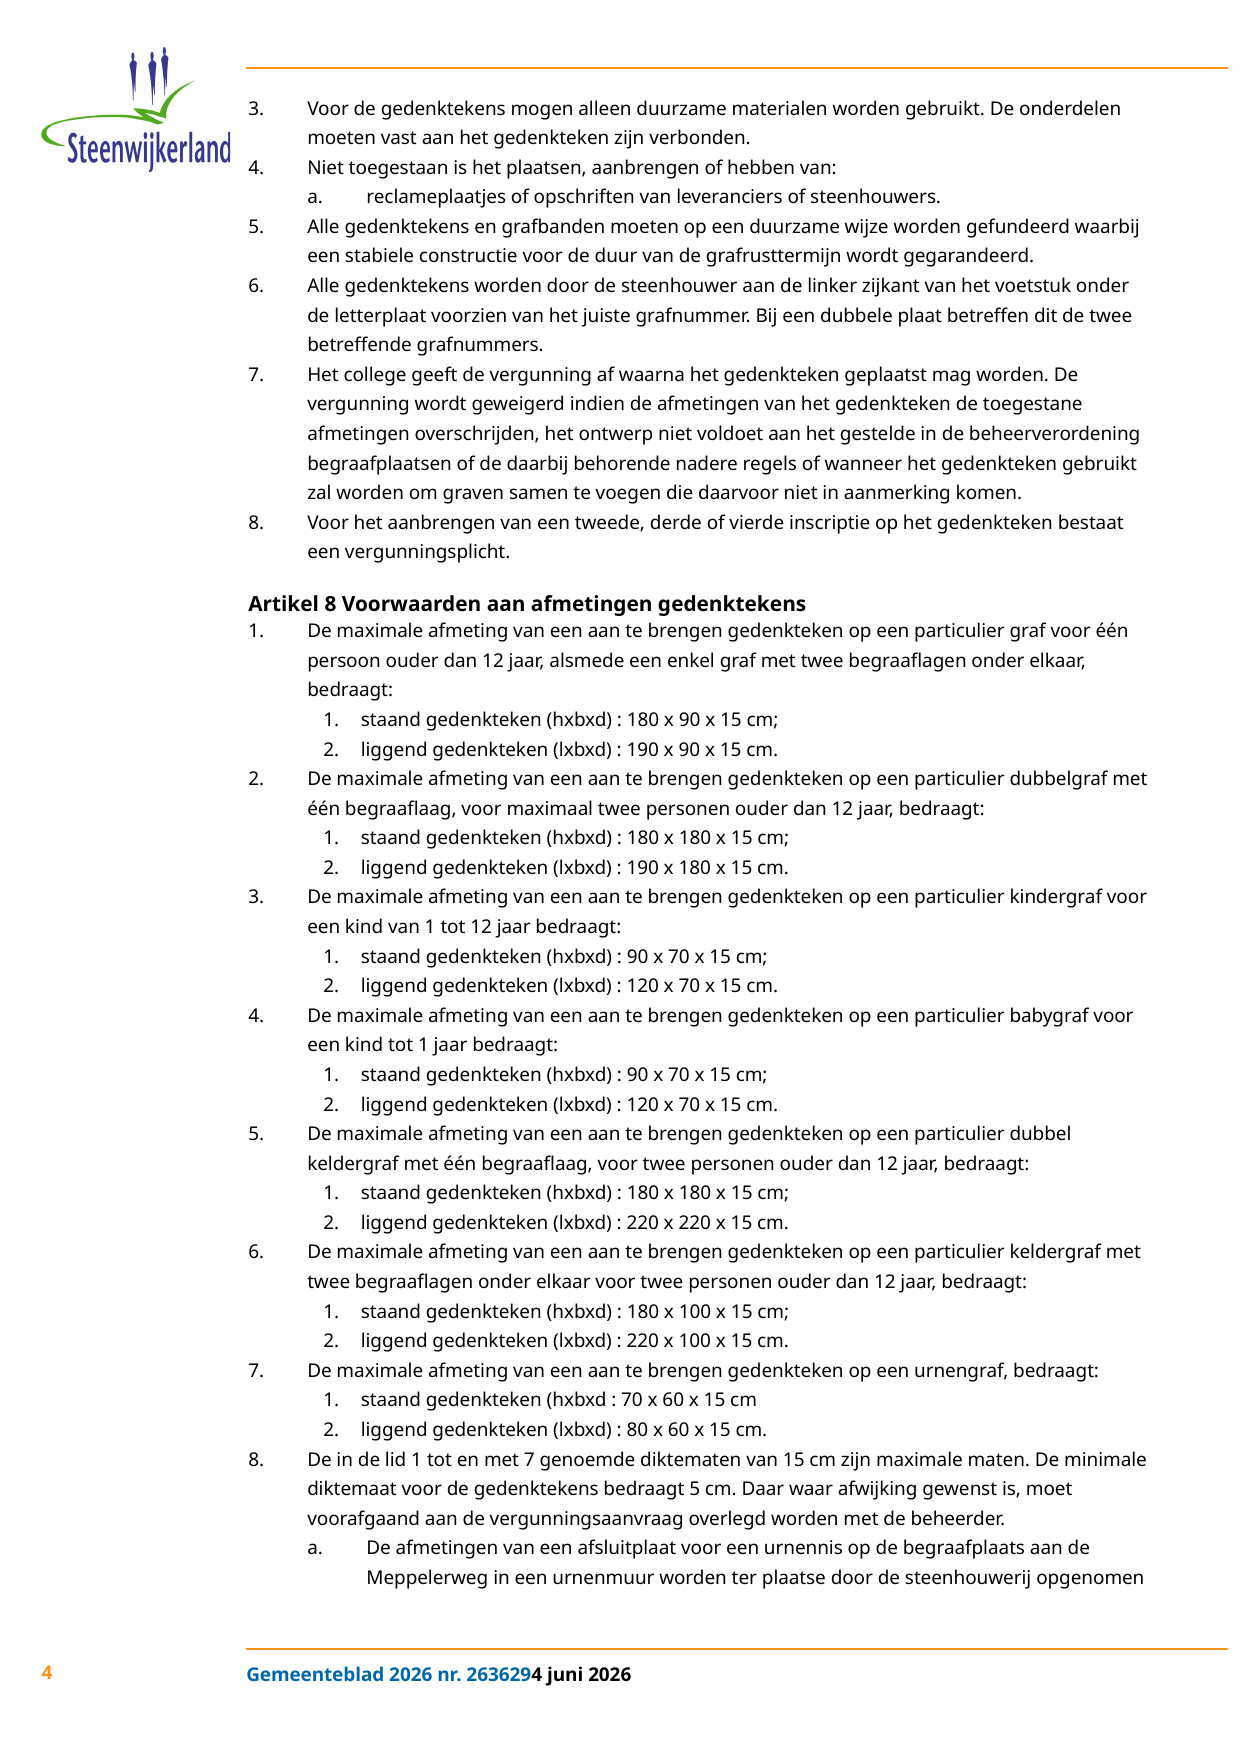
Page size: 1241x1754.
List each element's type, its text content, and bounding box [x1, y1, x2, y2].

list liggend gedenkteken (lxbxd) : 220 x 220 x 15 cm. [323, 1209, 1152, 1235]
list staand gedenkteken (hxbxd) : 90 x 70 x 15 cm; [323, 1061, 1152, 1087]
list De maximale afmeting van een aan te brengen gedenkteken op een particulier dubbelgraf met één begraaflaag, voor maximaal twee personen ouder dan 12 jaar, bedraagt: [248, 765, 1152, 821]
picture [41, 47, 231, 172]
list De in de lid 1 tot en met 7 genoemde diktematen van 15 cm zijn maximale maten. De minimale diktemaat voor de gedenktekens bedraagt 5 cm. Daar waar afwijking gewenst is, moet voorafgaand aan de vergunningsaanvraag overlegd worden met de beheerder. [248, 1446, 1152, 1531]
list staand gedenkteken (hxbxd) : 90 x 70 x 15 cm; [323, 943, 1152, 968]
list staand gedenkteken (hxbxd : 70 x 60 x 15 cm [323, 1387, 1152, 1412]
list De afmetingen van een afsluitplaat voor een urnennis op de begraafplaats aan de Meppelerweg in een urnenmuur worden ter plaatse door de steenhouwerij opgenomen [307, 1534, 1152, 1590]
list liggend gedenkteken (lxbxd) : 80 x 60 x 15 cm. [323, 1416, 1152, 1442]
list liggend gedenkteken (lxbxd) : 120 x 70 x 15 cm. [323, 972, 1152, 998]
list liggend gedenkteken (lxbxd) : 120 x 70 x 15 cm. [323, 1091, 1152, 1116]
list reclameplaatjes of opschriften van leveranciers of steenhouwers. [307, 183, 1152, 209]
text Artikel 8 Voorwaarden aan afmetingen gedenktekens [248, 589, 1152, 617]
list De maximale afmeting van een aan te brengen gedenkteken op een urnengraf, bedraagt: [248, 1357, 1152, 1383]
list De maximale afmeting van een aan te brengen gedenkteken op een particulier kindergraf voor een kind van 1 tot 12 jaar bedraagt: [248, 884, 1152, 939]
list Voor het aanbrengen van een tweede, derde of vierde inscriptie op het gedenkteken bestaat een vergunningsplicht. [248, 509, 1152, 564]
list Niet toegestaan is het plaatsen, aanbrengen of hebben van: [248, 154, 1152, 180]
list liggend gedenkteken (lxbxd) : 190 x 180 x 15 cm. [323, 854, 1152, 880]
list Het college geeft de vergunning af waarna het gedenkteken geplaatst mag worden. De vergunning wordt geweigerd indien de afmetingen van het gedenkteken de toegestane afmetingen overschrijden, het ontwerp niet voldoet aan het gestelde in de beheerverordening begraafplaatsen of de daarbij behorende nadere regels of wanneer het gedenkteken gebruikt zal worden om graven samen te voegen die daarvoor niet in aanmerking komen. [248, 361, 1152, 505]
list De maximale afmeting van een aan te brengen gedenkteken op een particulier keldergraf met twee begraaflagen onder elkaar voor twee personen ouder dan 12 jaar, bedraagt: [248, 1239, 1152, 1294]
list staand gedenkteken (hxbxd) : 180 x 180 x 15 cm; [323, 1179, 1152, 1205]
list staand gedenkteken (hxbxd) : 180 x 90 x 15 cm; [323, 706, 1152, 732]
list staand gedenkteken (hxbxd) : 180 x 100 x 15 cm; [323, 1298, 1152, 1323]
list De maximale afmeting van een aan te brengen gedenkteken op een particulier graf voor één persoon ouder dan 12 jaar, alsmede een enkel graf met twee begraaflagen onder elkaar, bedraagt: [248, 617, 1152, 702]
list De maximale afmeting van een aan te brengen gedenkteken op een particulier dubbel keldergraf met één begraaflaag, voor twee personen ouder dan 12 jaar, bedraagt: [248, 1120, 1152, 1176]
list De maximale afmeting van een aan te brengen gedenkteken op een particulier babygraf voor een kind tot 1 jaar bedraagt: [248, 1002, 1152, 1057]
list liggend gedenkteken (lxbxd) : 190 x 90 x 15 cm. [323, 736, 1152, 761]
list Alle gedenktekens en grafbanden moeten op een duurzame wijze worden gefundeerd waarbij een stabiele constructie voor de duur van de grafrusttermijn wordt gegarandeerd. [248, 213, 1152, 268]
list Alle gedenktekens worden door de steenhouwer aan de linker zijkant van het voetstuk onder de letterplaat voorzien van het juiste grafnummer. Bij een dubbele plaat betreffen dit de twee betreffende grafnummers. [248, 272, 1152, 357]
list liggend gedenkteken (lxbxd) : 220 x 100 x 15 cm. [323, 1327, 1152, 1353]
list Voor de gedenktekens mogen alleen duurzame materialen worden gebruikt. De onderdelen moeten vast aan het gedenkteken zijn verbonden. [248, 95, 1152, 150]
list staand gedenkteken (hxbxd) : 180 x 180 x 15 cm; [323, 824, 1152, 850]
